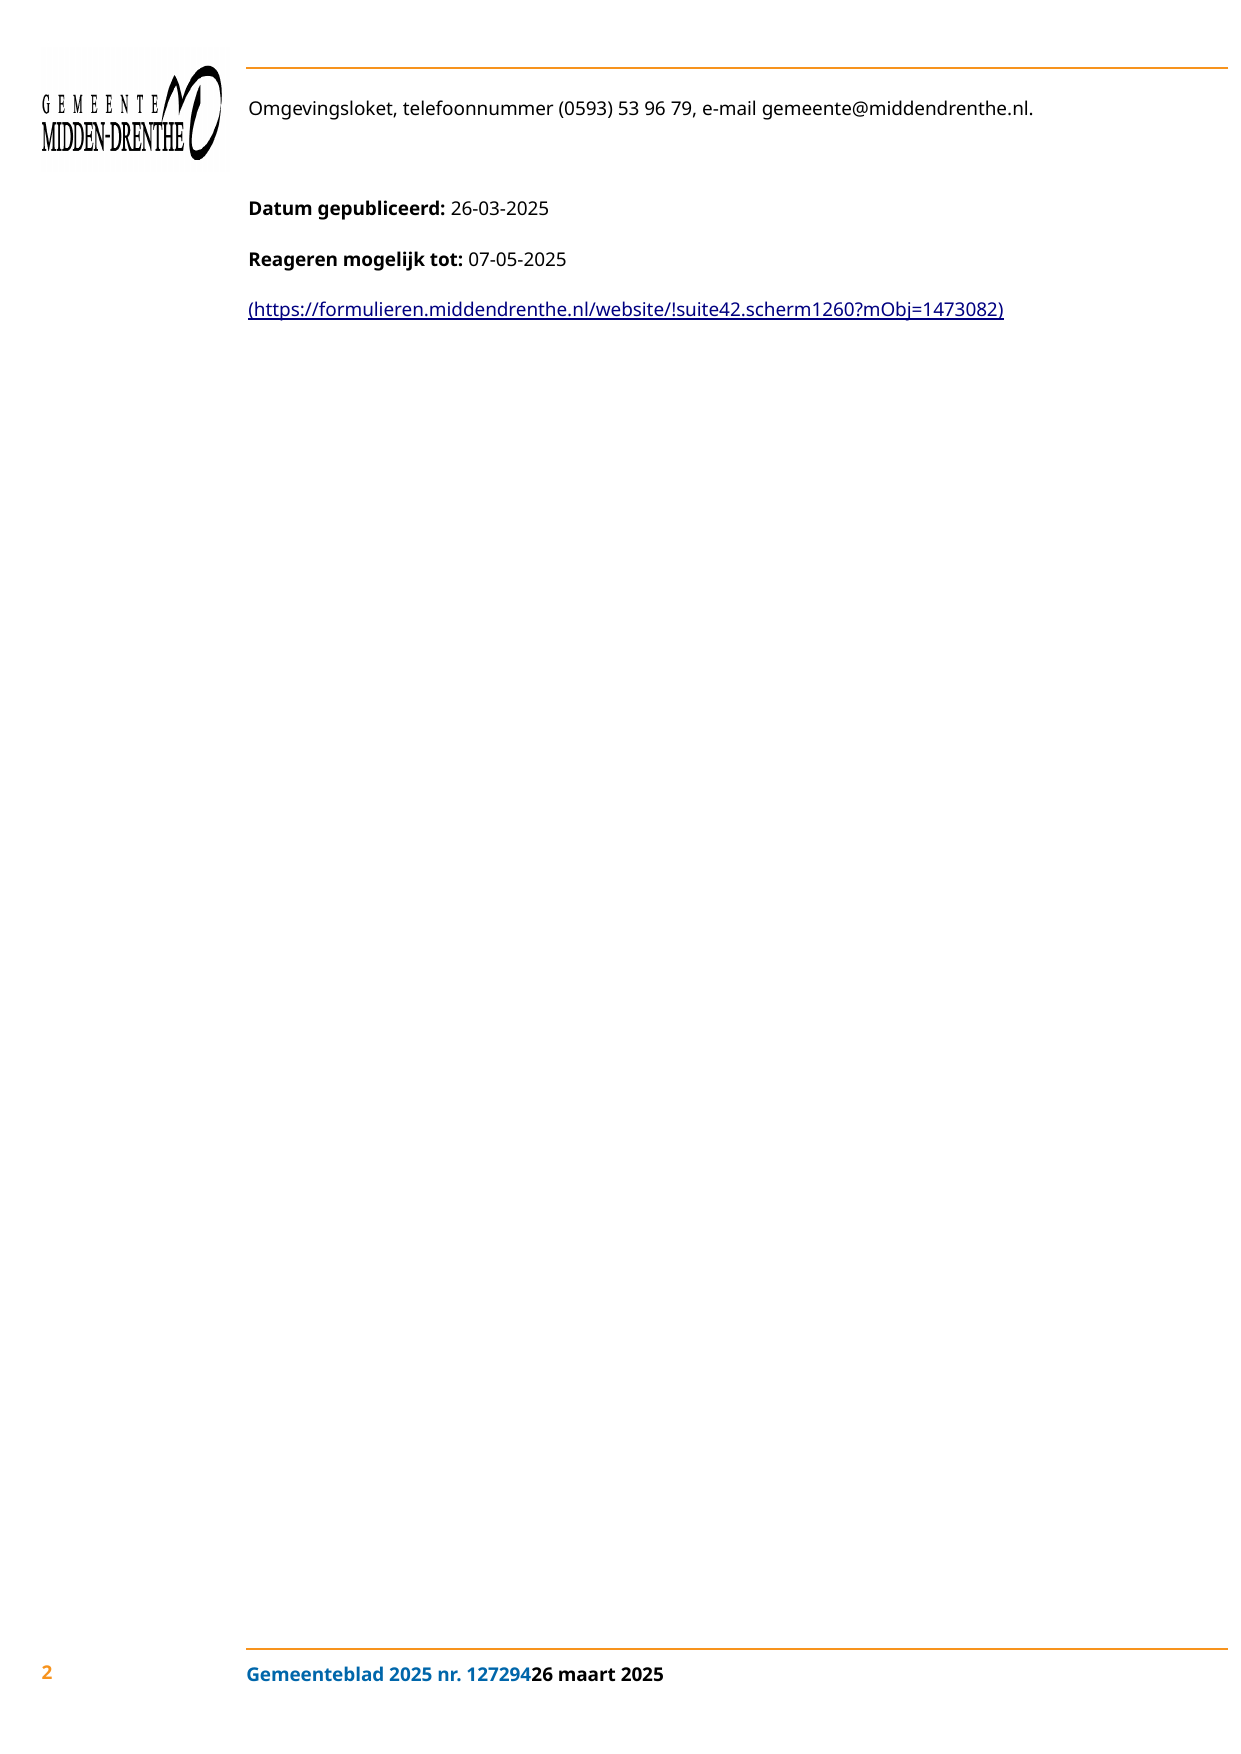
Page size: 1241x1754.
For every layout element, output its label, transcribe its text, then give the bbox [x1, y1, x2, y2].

picture [41, 47, 231, 172]
text (https://formulieren.middendrenthe.nl/website/!suite42.scherm1260?mObj=1473082) [248, 296, 1152, 322]
text Reageren mogelijk tot: 07-05-2025 [248, 246, 1152, 272]
text Omgevingsloket, telefoonnummer (0593) 53 96 79, e-mail gemeente@middendrenthe.nl. [248, 95, 1152, 121]
text Datum gepubliceerd: 26-03-2025 [248, 196, 1152, 221]
